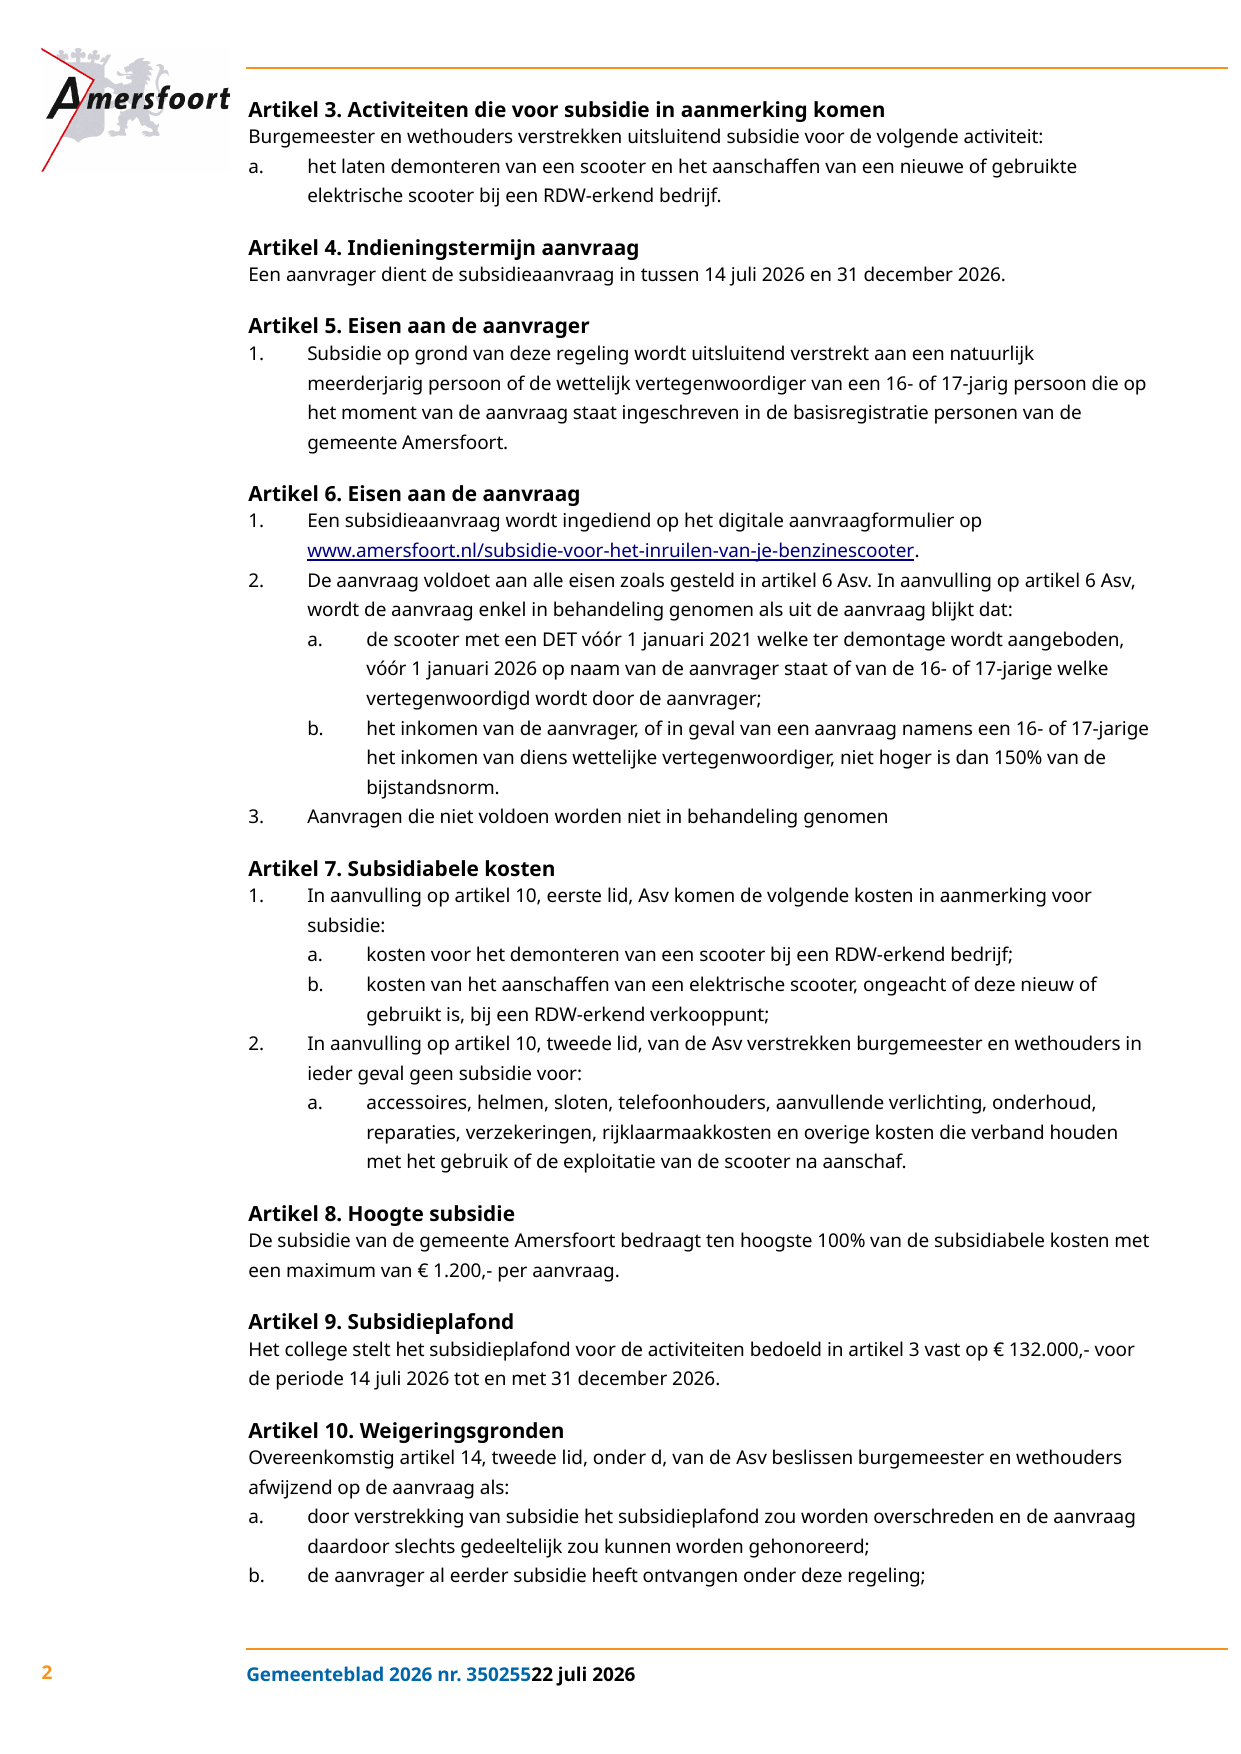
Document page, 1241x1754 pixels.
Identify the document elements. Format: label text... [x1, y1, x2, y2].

text Artikel 7. Subsidiabele kosten [248, 854, 1152, 882]
list kosten van het aanschaffen van een elektrische scooter, ongeacht of deze nieuw of gebruikt is, bij een RDW-erkend verkooppunt; [307, 971, 1152, 1026]
list door verstrekking van subsidie het subsidieplafond zou worden overschreden en de aanvraag daardoor slechts gedeeltelijk zou kunnen worden gehonoreerd; [248, 1503, 1152, 1559]
list Een subsidieaanvraag wordt ingediend op het digitale aanvraagformulier op www.amersfoort.nl/subsidie-voor-het-inruilen-van-je-benzinescooter. [248, 508, 1152, 563]
text Artikel 8. Hoogte subsidie [248, 1199, 1152, 1227]
list In aanvulling op artikel 10, eerste lid, Asv komen de volgende kosten in aanmerking voor subsidie: [248, 882, 1152, 938]
list de aanvrager al eerder subsidie heeft ontvangen onder deze regeling; [248, 1563, 1152, 1588]
text Een aanvrager dient de subsidieaanvraag in tussen 14 juli 2026 en 31 december 2026. [248, 261, 1152, 287]
list accessoires, helmen, sloten, telefoonhouders, aanvullende verlichting, onderhoud, reparaties, verzekeringen, rijklaarmaakkosten en overige kosten die verband houden met het gebruik of de exploitatie van de scooter na aanschaf. [307, 1089, 1152, 1174]
text Artikel 9. Subsidieplafond [248, 1307, 1152, 1336]
text Het college stelt het subsidieplafond voor de activiteiten bedoeld in artikel 3 vast op € 132.000,- voor de periode 14 juli 2026 tot en met 31 december 2026. [248, 1336, 1152, 1391]
text Artikel 3. Activiteiten die voor subsidie in aanmerking komen [248, 95, 1152, 123]
picture [41, 47, 231, 172]
text Burgemeester en wethouders verstrekken uitsluitend subsidie voor de volgende activiteit: [248, 123, 1152, 149]
text Artikel 4. Indieningstermijn aanvraag [248, 233, 1152, 261]
text Artikel 6. Eisen aan de aanvraag [248, 479, 1152, 508]
text De subsidie van de gemeente Amersfoort bedraagt ten hoogste 100% van de subsidiabele kosten met een maximum van € 1.200,- per aanvraag. [248, 1227, 1152, 1283]
list Subsidie op grond van deze regeling wordt uitsluitend verstrekt aan een natuurlijk meerderjarig persoon of de wettelijk vertegenwoordiger van een 16- of 17-jarig persoon die op het moment van de aanvraag staat ingeschreven in de basisregistratie personen van de gemeente Amersfoort. [248, 340, 1152, 454]
list In aanvulling op artikel 10, tweede lid, van de Asv verstrekken burgemeester en wethouders in ieder geval geen subsidie voor: [248, 1030, 1152, 1086]
list het laten demonteren van een scooter en het aanschaffen van een nieuwe of gebruikte elektrische scooter bij een RDW-erkend bedrijf. [248, 153, 1152, 208]
list het inkomen van de aanvrager, of in geval van een aanvraag namens een 16- of 17-jarige het inkomen van diens wettelijke vertegenwoordiger, niet hoger is dan 150% van de bijstandsnorm. [307, 715, 1152, 800]
text Artikel 10. Weigeringsgronden [248, 1416, 1152, 1444]
list de scooter met een DET vóór 1 januari 2021 welke ter demontage wordt aangeboden, vóór 1 januari 2026 op naam van de aanvrager staat of van de 16- of 17-jarige welke vertegenwoordigd wordt door de aanvrager; [307, 626, 1152, 711]
text Artikel 5. Eisen aan de aanvrager [248, 312, 1152, 340]
text Overeenkomstig artikel 14, tweede lid, onder d, van de Asv beslissen burgemeester en wethouders afwijzend op de aanvraag als: [248, 1444, 1152, 1500]
list kosten voor het demonteren van een scooter bij een RDW-erkend bedrijf; [307, 942, 1152, 967]
list Aanvragen die niet voldoen worden niet in behandeling genomen [248, 803, 1152, 829]
list De aanvraag voldoet aan alle eisen zoals gesteld in artikel 6 Asv. In aanvulling op artikel 6 Asv, wordt de aanvraag enkel in behandeling genomen als uit de aanvraag blijkt dat: [248, 567, 1152, 622]
